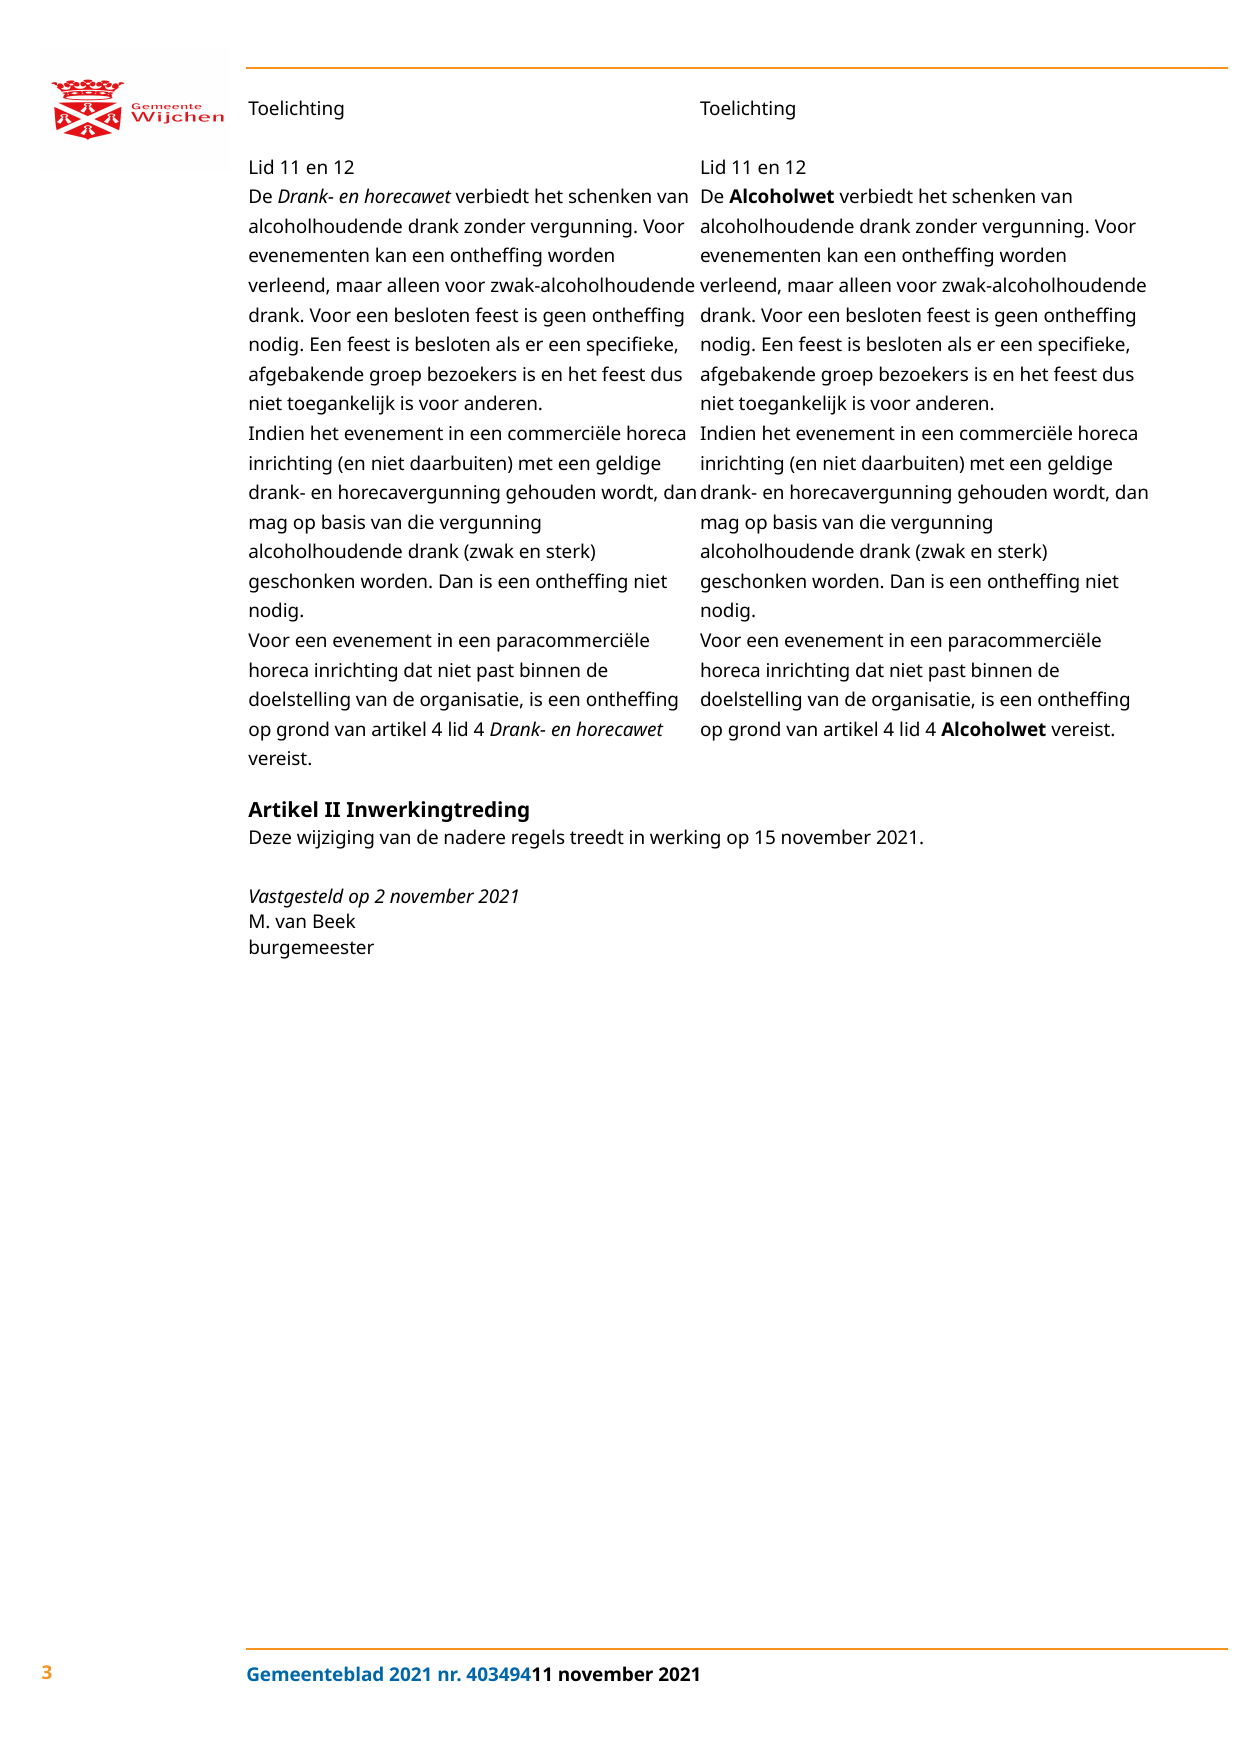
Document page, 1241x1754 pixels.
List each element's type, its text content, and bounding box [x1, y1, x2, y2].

table_cell Toelichting Lid 11 en 12 De Drank- en horecawet verbiedt het schenken van alcoholhoudende drank zonder vergunning. Voor evenementen kan een ontheffing worden verleend, maar alleen voor zwak-alcoholhoudende drank. Voor een besloten feest is geen ontheffing nodig. Een feest is besloten als er een specifieke, afgebakende groep bezoekers is en het feest dus niet toegankelijk is voor anderen. Indien het evenement in een commerciële horeca inrichting (en niet daarbuiten) met een geldige drank- en horecavergunning gehouden wordt, dan mag op basis van die vergunning alcoholhoudende drank (zwak en sterk) geschonken worden. Dan is een ontheffing niet nodig. Voor een evenement in een paracommerciële horeca inrichting dat niet past binnen de doelstelling van de organisatie, is een ontheffing op grond van artikel 4 lid 4 Drank- en horecawet vereist. [248, 95, 700, 771]
text burgemeester [248, 934, 1152, 960]
text Artikel II Inwerkingtreding [248, 795, 1152, 824]
table_cell Toelichting Lid 11 en 12 De Alcoholwet verbiedt het schenken van alcoholhoudende drank zonder vergunning. Voor evenementen kan een ontheffing worden verleend, maar alleen voor zwak-alcoholhoudende drank. Voor een besloten feest is geen ontheffing nodig. Een feest is besloten als er een specifieke, afgebakende groep bezoekers is en het feest dus niet toegankelijk is voor anderen. Indien het evenement in een commerciële horeca inrichting (en niet daarbuiten) met een geldige drank- en horecavergunning gehouden wordt, dan mag op basis van die vergunning alcoholhoudende drank (zwak en sterk) geschonken worden. Dan is een ontheffing niet nodig. Voor een evenement in een paracommerciële horeca inrichting dat niet past binnen de doelstelling van de organisatie, is een ontheffing op grond van artikel 4 lid 4 Alcoholwet vereist. [700, 95, 1152, 771]
text M. van Beek [248, 909, 1152, 934]
picture [41, 47, 231, 172]
text Vastgesteld op 2 november 2021 [248, 883, 1152, 909]
text Deze wijziging van de nadere regels treedt in werking op 15 november 2021. [248, 824, 1152, 849]
